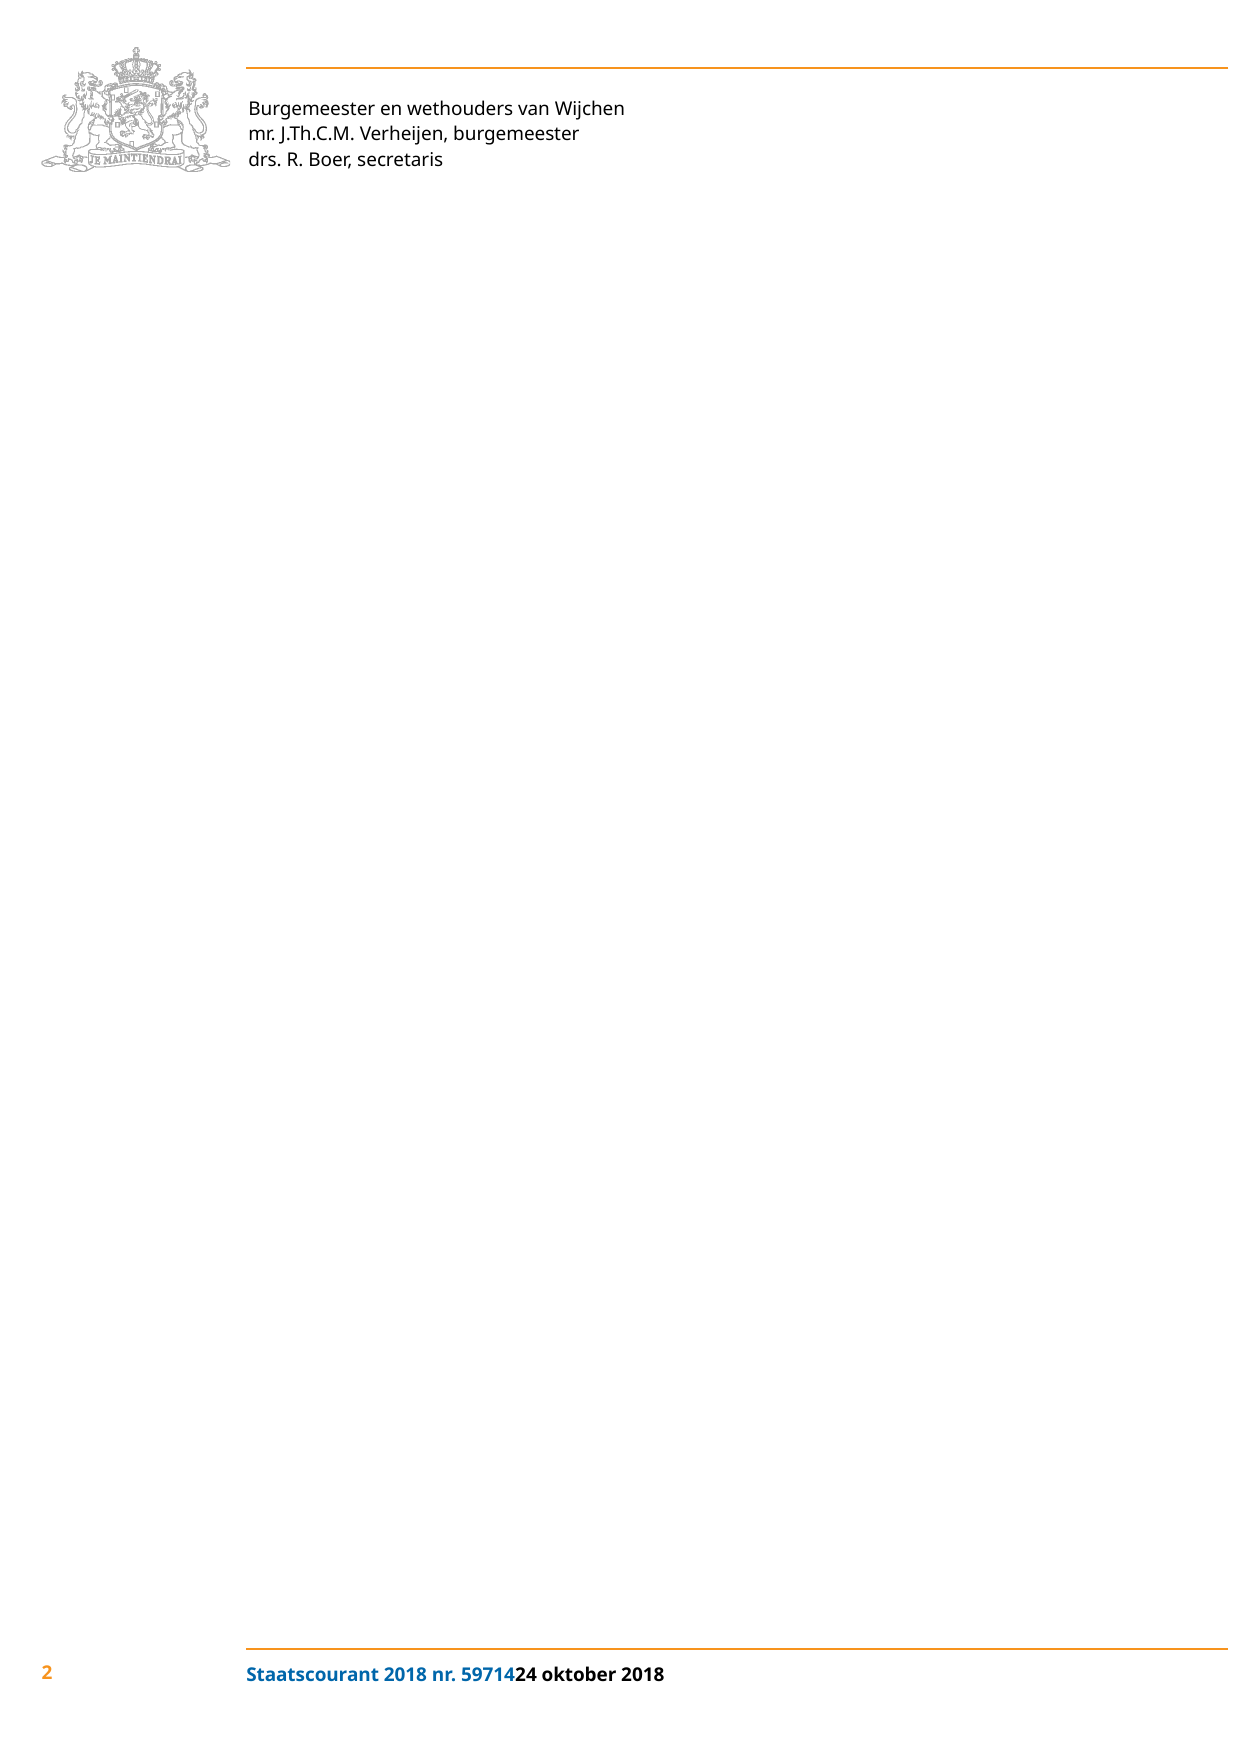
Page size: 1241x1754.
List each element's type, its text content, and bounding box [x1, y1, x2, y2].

text mr. J.Th.C.M. Verheijen, burgemeester [248, 121, 1152, 146]
text drs. R. Boer, secretaris [248, 146, 1152, 172]
text Burgemeester en wethouders van Wijchen [248, 95, 1152, 121]
picture [41, 47, 231, 172]
